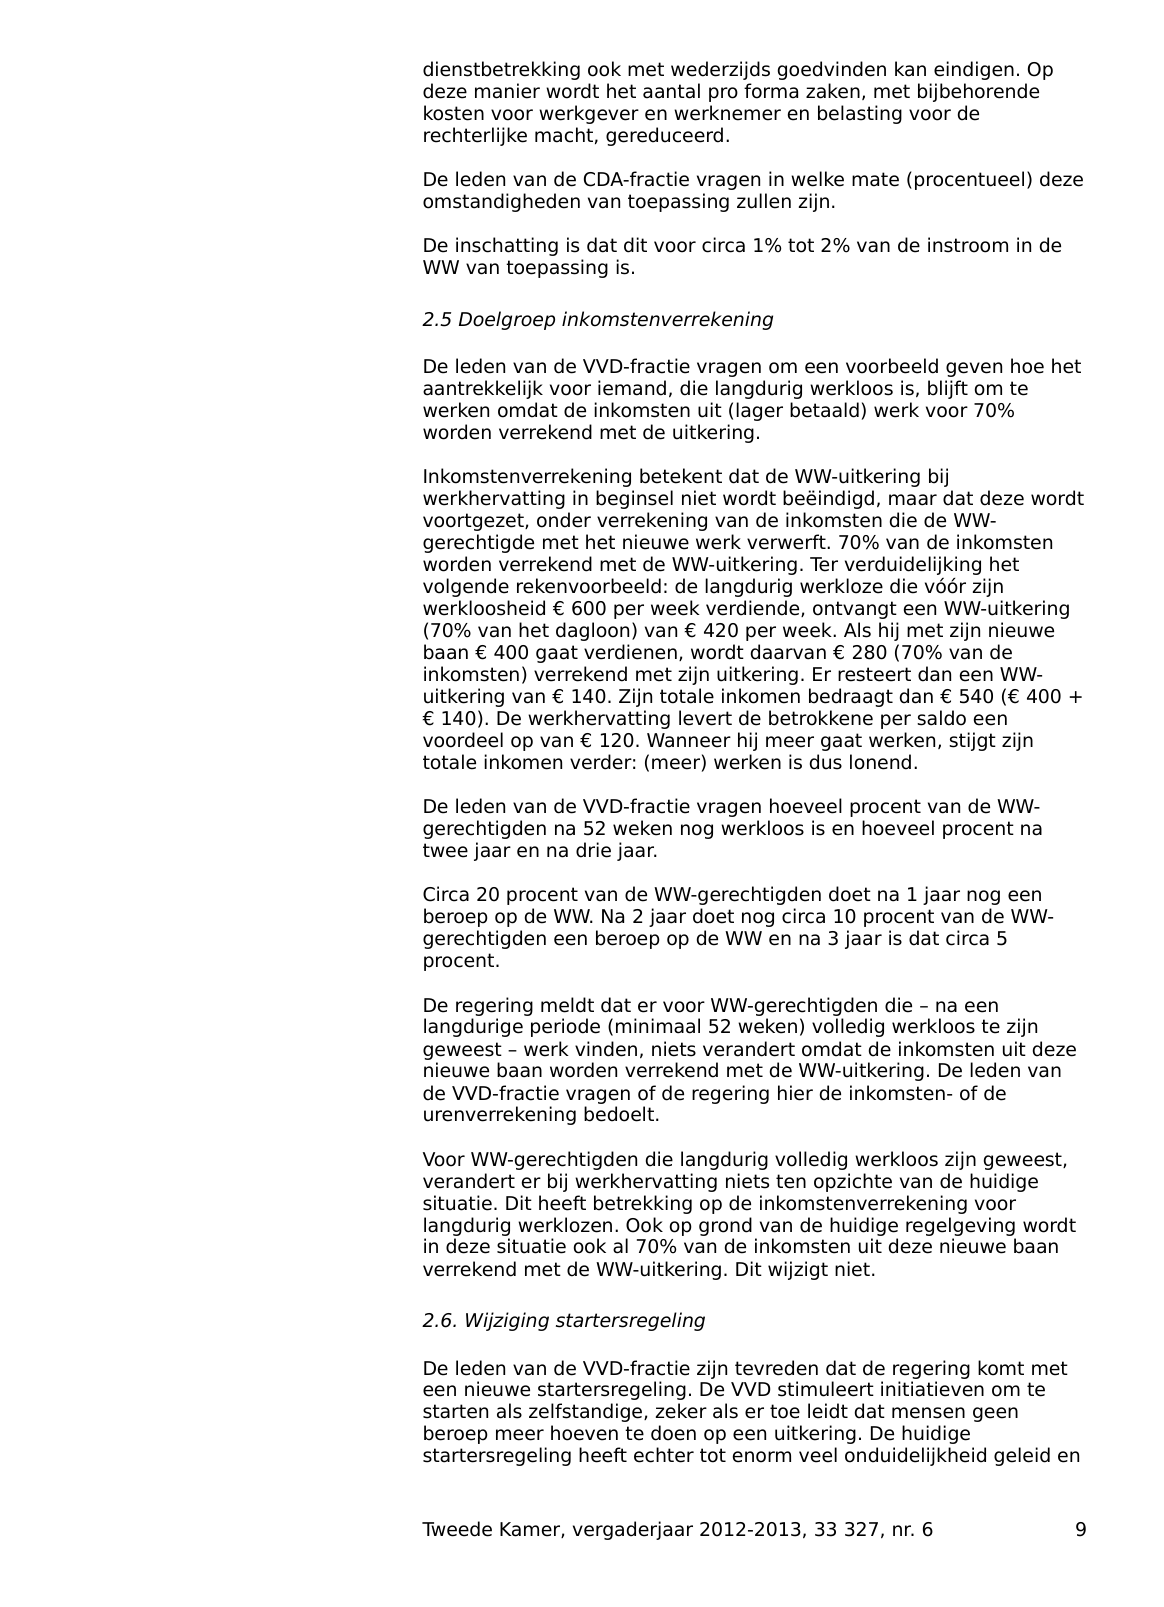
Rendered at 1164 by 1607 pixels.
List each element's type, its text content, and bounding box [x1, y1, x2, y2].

text dienstbetrekking ook met wederzijds goedvinden kan eindigen. Op deze manier wordt het aantal pro forma zaken, met bijbehorende kosten voor werkgever en werknemer en belasting voor de rechterlijke macht, gereduceerd. [422, 59, 1087, 147]
text Inkomstenverrekening betekent dat de WW-uitkering bij werkhervatting in beginsel niet wordt beëindigd, maar dat deze wordt voortgezet, onder verrekening van de inkomsten die de WW-gerechtigde met het nieuwe werk verwerft. 70% van de inkomsten worden verrekend met de WW-uitkering. Ter verduidelijking het volgende rekenvoorbeeld: de langdurig werkloze die vóór zijn werkloosheid € 600 per week verdiende, ontvangt een WW-uitkering (70% van het dagloon) van € 420 per week. Als hij met zijn nieuwe baan € 400 gaat verdienen, wordt daarvan € 280 (70% van de inkomsten) verrekend met zijn uitkering. Er resteert dan een WW-uitkering van € 140. Zijn totale inkomen bedraagt dan € 540 (€ 400 + € 140). De werkhervatting levert de betrokkene per saldo een voordeel op van € 120. Wanneer hij meer gaat werken, stijgt zijn totale inkomen verder: (meer) werken is dus lonend. [422, 466, 1087, 774]
text Voor WW-gerechtigden die langdurig volledig werkloos zijn geweest, verandert er bij werkhervatting niets ten opzichte van de huidige situatie. Dit heeft betrekking op de inkomstenverrekening voor langdurig werklozen. Ook op grond van de huidige regelgeving wordt in deze situatie ook al 70% van de inkomsten uit deze nieuwe baan verrekend met de WW-uitkering. Dit wijzigt niet. [422, 1148, 1087, 1280]
text De leden van de VVD-fractie vragen hoeveel procent van de WW-gerechtigden na 52 weken nog werkloos is en hoeveel procent na twee jaar en na drie jaar. [422, 796, 1087, 862]
subtitle 2.5 Doelgroep inkomstenverrekening [422, 309, 1087, 331]
text De inschatting is dat dit voor circa 1% tot 2% van de instroom in de WW van toepassing is. [422, 235, 1087, 279]
subtitle 2.6. Wijziging startersregeling [422, 1310, 1087, 1332]
text De regering meldt dat er voor WW-gerechtigden die – na een langdurige periode (minimaal 52 weken) volledig werkloos te zijn geweest – werk vinden, niets verandert omdat de inkomsten uit deze nieuwe baan worden verrekend met de WW-uitkering. De leden van de VVD-fractie vragen of de regering hier de inkomsten- of de urenverrekening bedoelt. [422, 994, 1087, 1126]
text Circa 20 procent van de WW-gerechtigden doet na 1 jaar nog een beroep op de WW. Na 2 jaar doet nog circa 10 procent van de WW-gerechtigden een beroep op de WW en na 3 jaar is dat circa 5 procent. [422, 884, 1087, 972]
text De leden van de CDA-fractie vragen in welke mate (procentueel) deze omstandigheden van toepassing zullen zijn. [422, 169, 1087, 213]
text De leden van de VVD-fractie vragen om een voorbeeld geven hoe het aantrekkelijk voor iemand, die langdurig werkloos is, blijft om te werken omdat de inkomsten uit (lager betaald) werk voor 70% worden verrekend met de uitkering. [422, 356, 1087, 444]
text De leden van de VVD-fractie zijn tevreden dat de regering komt met een nieuwe startersregeling. De VVD stimuleert initiatieven om te starten als zelfstandige, zeker als er toe leidt dat mensen geen beroep meer hoeven te doen op een uitkering. De huidige startersregeling heeft echter tot enorm veel onduidelijkheid geleid en [422, 1357, 1087, 1467]
